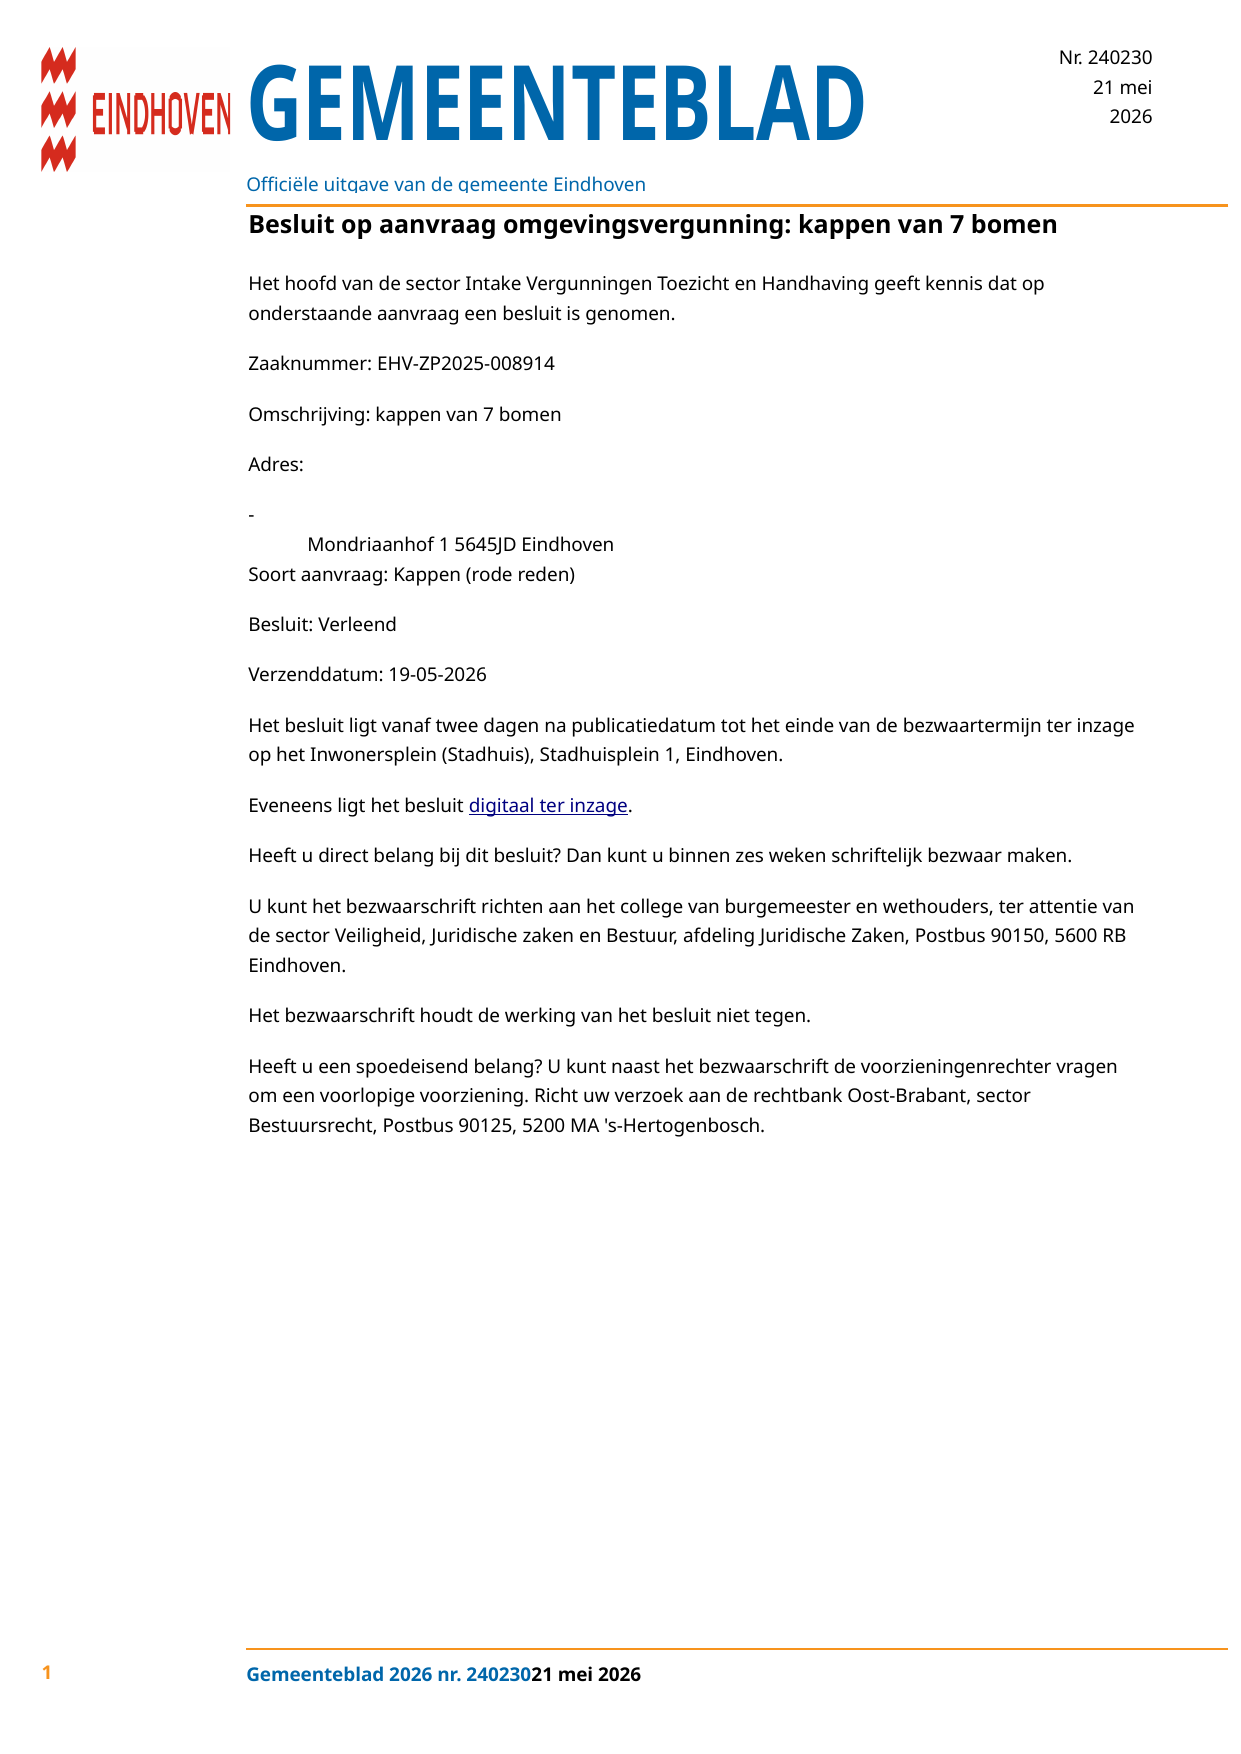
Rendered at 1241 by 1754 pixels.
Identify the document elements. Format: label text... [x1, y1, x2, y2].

text Eveneens ligt het besluit digitaal ter inzage. [248, 792, 1152, 818]
text Het besluit ligt vanaf twee dagen na publicatiedatum tot het einde van de bezwaartermijn ter inzage op het Inwonersplein (Stadhuis), Stadhuisplein 1, Eindhoven. [248, 712, 1152, 767]
picture [41, 47, 231, 172]
text Adres: [248, 451, 1152, 477]
text U kunt het bezwaarschrift richten aan het college van burgemeester en wethouders, ter attentie van de sector Veiligheid, Juridische zaken en Bestuur, afdeling Juridische Zaken, Postbus 90150, 5600 RB Eindhoven. [248, 893, 1152, 978]
text Heeft u direct belang bij dit besluit? Dan kunt u binnen zes weken schriftelijk bezwaar maken. [248, 842, 1152, 868]
text Besluit op aanvraag omgevingsvergunning: kappen van 7 bomen [248, 207, 1152, 241]
text Omschrijving: kappen van 7 bomen [248, 401, 1152, 426]
list Mondriaanhof 1 5645JD Eindhoven [248, 531, 1152, 557]
text Zaaknummer: EHV-ZP2025-008914 [248, 350, 1152, 376]
text Soort aanvraag: Kappen (rode reden) [248, 561, 1152, 586]
text Het bezwaarschrift houdt de werking van het besluit niet tegen. [248, 1002, 1152, 1028]
text Heeft u een spoedeisend belang? U kunt naast het bezwaarschrift de voorzieningenrechter vragen om een voorlopige voorziening. Richt uw verzoek aan de rechtbank Oost-Brabant, sector Bestuursrecht, Postbus 90125, 5200 MA 's-Hertogenbosch. [248, 1053, 1152, 1138]
text Besluit: Verleend [248, 611, 1152, 637]
text Het hoofd van de sector Intake Vergunningen Toezicht en Handhaving geeft kennis dat op onderstaande aanvraag een besluit is genomen. [248, 270, 1152, 326]
text Verzenddatum: 19-05-2026 [248, 662, 1152, 687]
